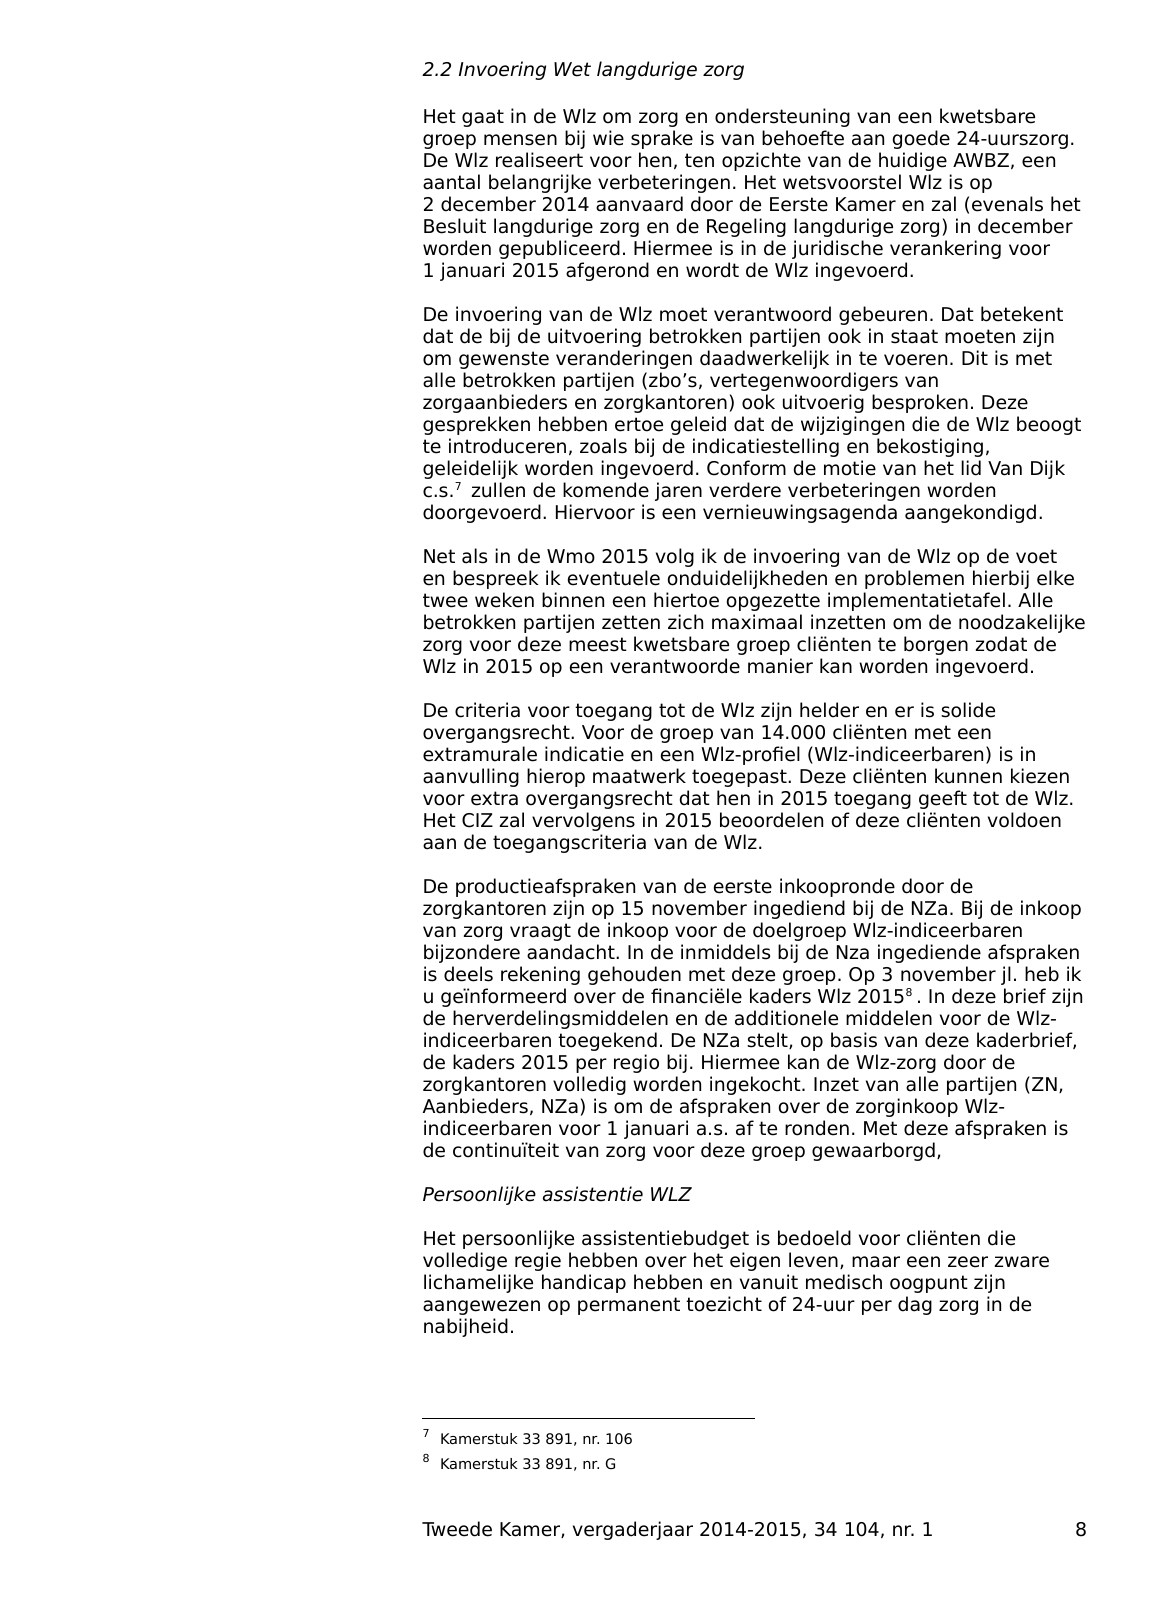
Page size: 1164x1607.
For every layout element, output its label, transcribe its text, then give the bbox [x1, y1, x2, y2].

subtitle 2.2 Invoering Wet langdurige zorg [422, 59, 1087, 81]
text Het persoonlijke assistentiebudget is bedoeld voor cliënten die volledige regie hebben over het eigen leven, maar een zeer zware lichamelijke handicap hebben en vanuit medisch oogpunt zijn aangewezen op permanent toezicht of 24-uur per dag zorg in de nabijheid. [422, 1228, 1087, 1338]
text Kamerstuk 33 891, nr. 106 [422, 1427, 1087, 1449]
text De productieafspraken van de eerste inkoopronde door de zorgkantoren zijn op 15 november ingediend bij de NZa. Bij de inkoop van zorg vraagt de inkoop voor de doelgroep Wlz-indiceerbaren bijzondere aandacht. In de inmiddels bij de Nza ingediende afspraken is deels rekening gehouden met deze groep. Op 3 november jl. heb ik u geïnformeerd over de financiële kaders Wlz 2015. In deze brief zijn de herverdelingsmiddelen en de additionele middelen voor de Wlz-indiceerbaren toegekend. De NZa stelt, op basis van deze kaderbrief, de kaders 2015 per regio bij. Hiermee kan de Wlz-zorg door de zorgkantoren volledig worden ingekocht. Inzet van alle partijen (ZN, Aanbieders, NZa) is om de afspraken over de zorginkoop Wlz-indiceerbaren voor 1 januari a.s. af te ronden. Met deze afspraken is de continuïteit van zorg voor deze groep gewaarborgd, [422, 876, 1087, 1162]
text De criteria voor toegang tot de Wlz zijn helder en er is solide overgangsrecht. Voor de groep van 14.000 cliënten met een extramurale indicatie en een Wlz-profiel (Wlz-indiceerbaren) is in aanvulling hierop maatwerk toegepast. Deze cliënten kunnen kiezen voor extra overgangsrecht dat hen in 2015 toegang geeft tot de Wlz. Het CIZ zal vervolgens in 2015 beoordelen of deze cliënten voldoen aan de toegangscriteria van de Wlz. [422, 700, 1087, 854]
subtitle Persoonlijke assistentie WLZ [422, 1184, 1087, 1206]
text Kamerstuk 33 891, nr. G [422, 1452, 1087, 1474]
text Het gaat in de Wlz om zorg en ondersteuning van een kwetsbare groep mensen bij wie sprake is van behoefte aan goede 24-uurszorg. De Wlz realiseert voor hen, ten opzichte van de huidige AWBZ, een aantal belangrijke verbeteringen. Het wetsvoorstel Wlz is op 2 december 2014 aanvaard door de Eerste Kamer en zal (evenals het Besluit langdurige zorg en de Regeling langdurige zorg) in december worden gepubliceerd. Hiermee is in de juridische verankering voor 1 januari 2015 afgerond en wordt de Wlz ingevoerd. [422, 106, 1087, 282]
text Net als in de Wmo 2015 volg ik de invoering van de Wlz op de voet en bespreek ik eventuele onduidelijkheden en problemen hierbij elke twee weken binnen een hiertoe opgezette implementatietafel. Alle betrokken partijen zetten zich maximaal inzetten om de noodzakelijke zorg voor deze meest kwetsbare groep cliënten te borgen zodat de Wlz in 2015 op een verantwoorde manier kan worden ingevoerd. [422, 546, 1087, 678]
text De invoering van de Wlz moet verantwoord gebeuren. Dat betekent dat de bij de uitvoering betrokken partijen ook in staat moeten zijn om gewenste veranderingen daadwerkelijk in te voeren. Dit is met alle betrokken partijen (zbo’s, vertegenwoordigers van zorgaanbieders en zorgkantoren) ook uitvoerig besproken. Deze gesprekken hebben ertoe geleid dat de wijzigingen die de Wlz beoogt te introduceren, zoals bij de indicatiestelling en bekostiging, geleidelijk worden ingevoerd. Conform de motie van het lid Van Dijk c.s. zullen de komende jaren verdere verbeteringen worden doorgevoerd. Hiervoor is een vernieuwingsagenda aangekondigd. [422, 304, 1087, 524]
